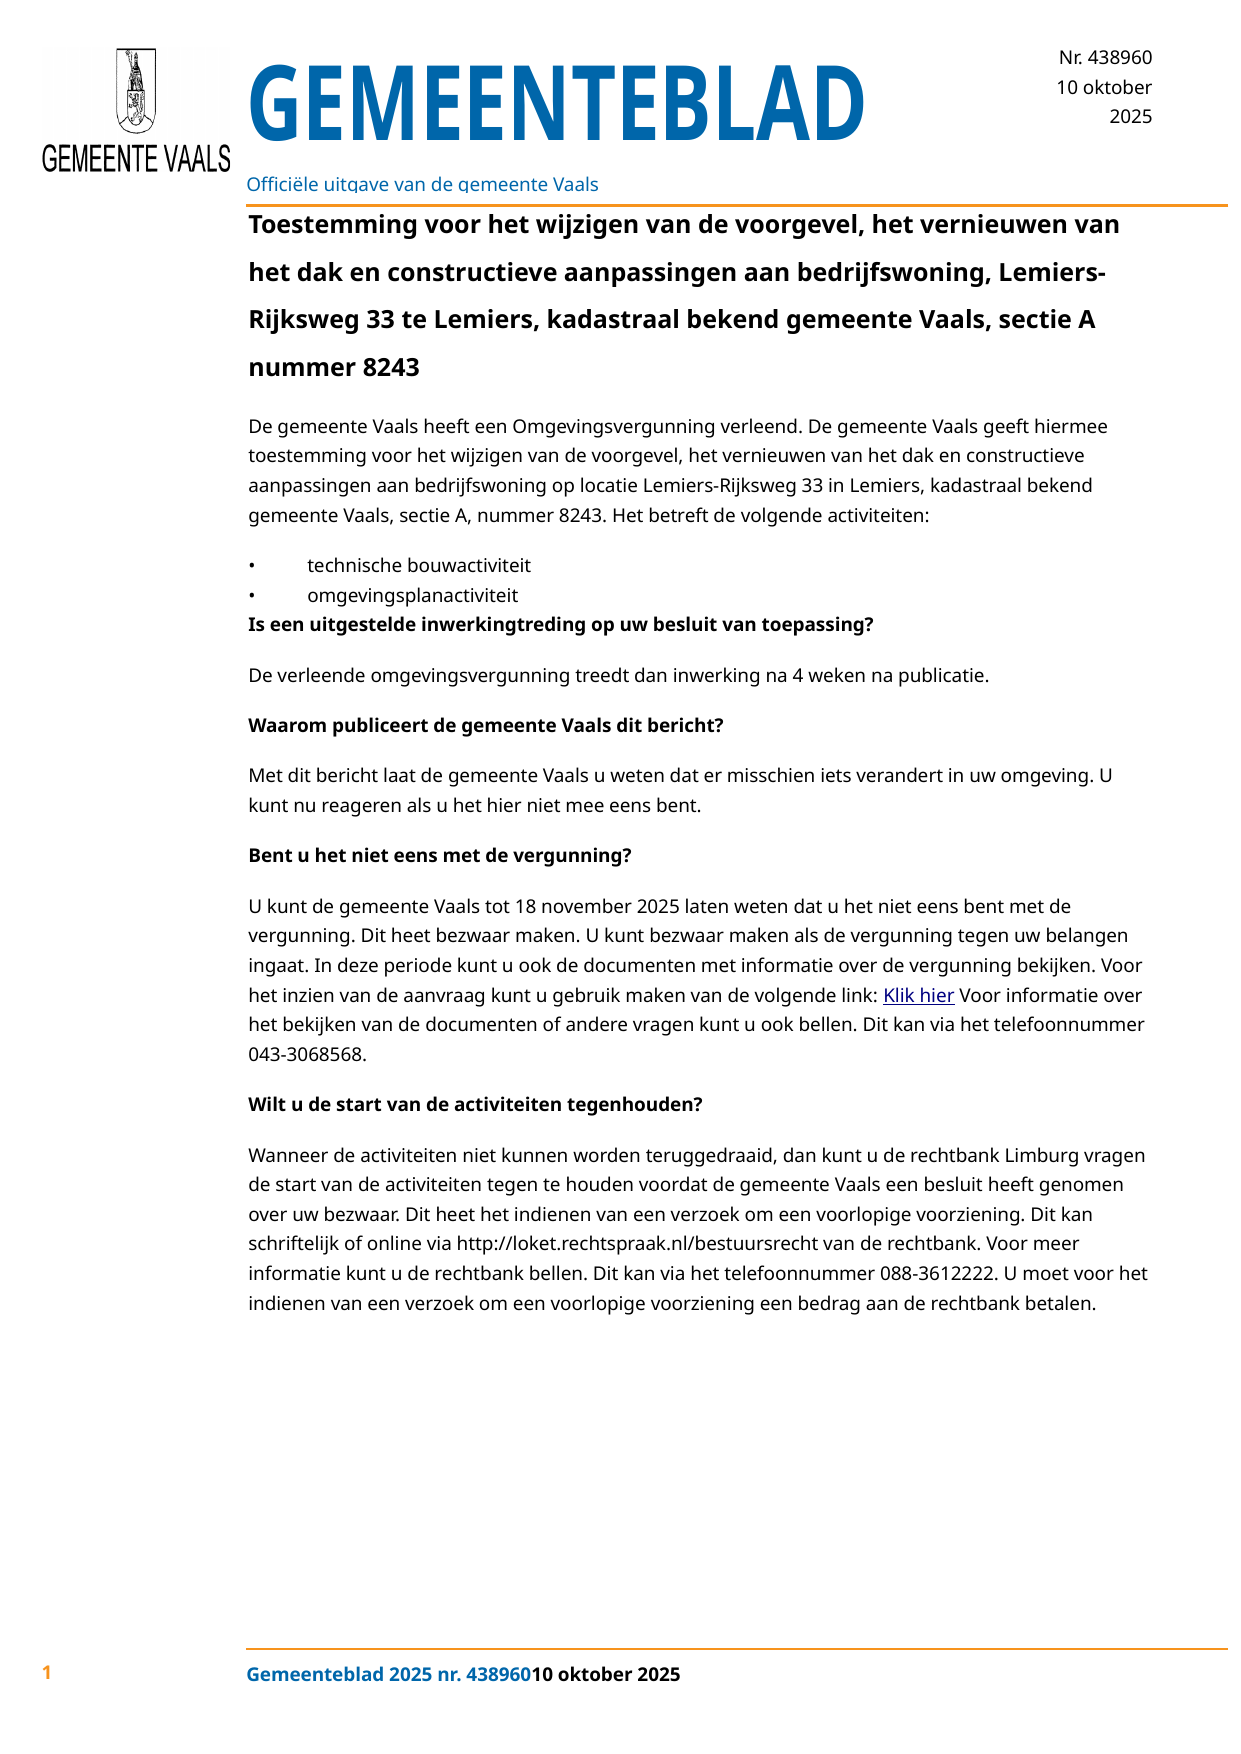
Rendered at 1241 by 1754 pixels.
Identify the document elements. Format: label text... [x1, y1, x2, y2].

text Waarom publiceert de gemeente Vaals dit bericht? [248, 712, 1152, 738]
text Bent u het niet eens met de vergunning? [248, 843, 1152, 868]
text Wilt u de start van de activiteiten tegenhouden? [248, 1091, 1152, 1117]
text De verleende omgevingsvergunning treedt dan inwerking na 4 weken na publicatie. [248, 662, 1152, 688]
list omgevingsplanactiviteit [248, 582, 1152, 608]
text Toestemming voor het wijzigen van de voorgevel, het vernieuwen van het dak en constructieve aanpassingen aan bedrijfswoning, Lemiers-Rijksweg 33 te Lemiers, kadastraal bekend gemeente Vaals, sectie A nummer 8243 [248, 207, 1152, 384]
text Met dit bericht laat de gemeente Vaals u weten dat er misschien iets verandert in uw omgeving. U kunt nu reageren als u het hier niet mee eens bent. [248, 763, 1152, 818]
text Wanneer de activiteiten niet kunnen worden teruggedraaid, dan kunt u de rechtbank Limburg vragen de start van de activiteiten tegen te houden voordat de gemeente Vaals een besluit heeft genomen over uw bezwaar. Dit heet het indienen van een verzoek om een voorlopige voorziening. Dit kan schriftelijk of online via http://loket.rechtspraak.nl/bestuursrecht van de rechtbank. Voor meer informatie kunt u de rechtbank bellen. Dit kan via het telefoonnummer 088-3612222. U moet voor het indienen van een verzoek om een voorlopige voorziening een bedrag aan de rechtbank betalen. [248, 1142, 1152, 1316]
text Is een uitgestelde inwerkingtreding op uw besluit van toepassing? [248, 611, 1152, 637]
text De gemeente Vaals heeft een Omgevingsvergunning verleend. De gemeente Vaals geeft hiermee toestemming voor het wijzigen van de voorgevel, het vernieuwen van het dak en constructieve aanpassingen aan bedrijfswoning op locatie Lemiers-Rijksweg 33 in Lemiers, kadastraal bekend gemeente Vaals, sectie A, nummer 8243. Het betreft de volgende activiteiten: [248, 413, 1152, 528]
picture [41, 47, 231, 172]
list technische bouwactiviteit [248, 552, 1152, 578]
text U kunt de gemeente Vaals tot 18 november 2025 laten weten dat u het niet eens bent met de vergunning. Dit heet bezwaar maken. U kunt bezwaar maken als de vergunning tegen uw belangen ingaat. In deze periode kunt u ook de documenten met informatie over de vergunning bekijken. Voor het inzien van de aanvraag kunt u gebruik maken van de volgende link: Klik hier Voor informatie over het bekijken van de documenten of andere vragen kunt u ook bellen. Dit kan via het telefoonnummer 043-3068568. [248, 893, 1152, 1067]
